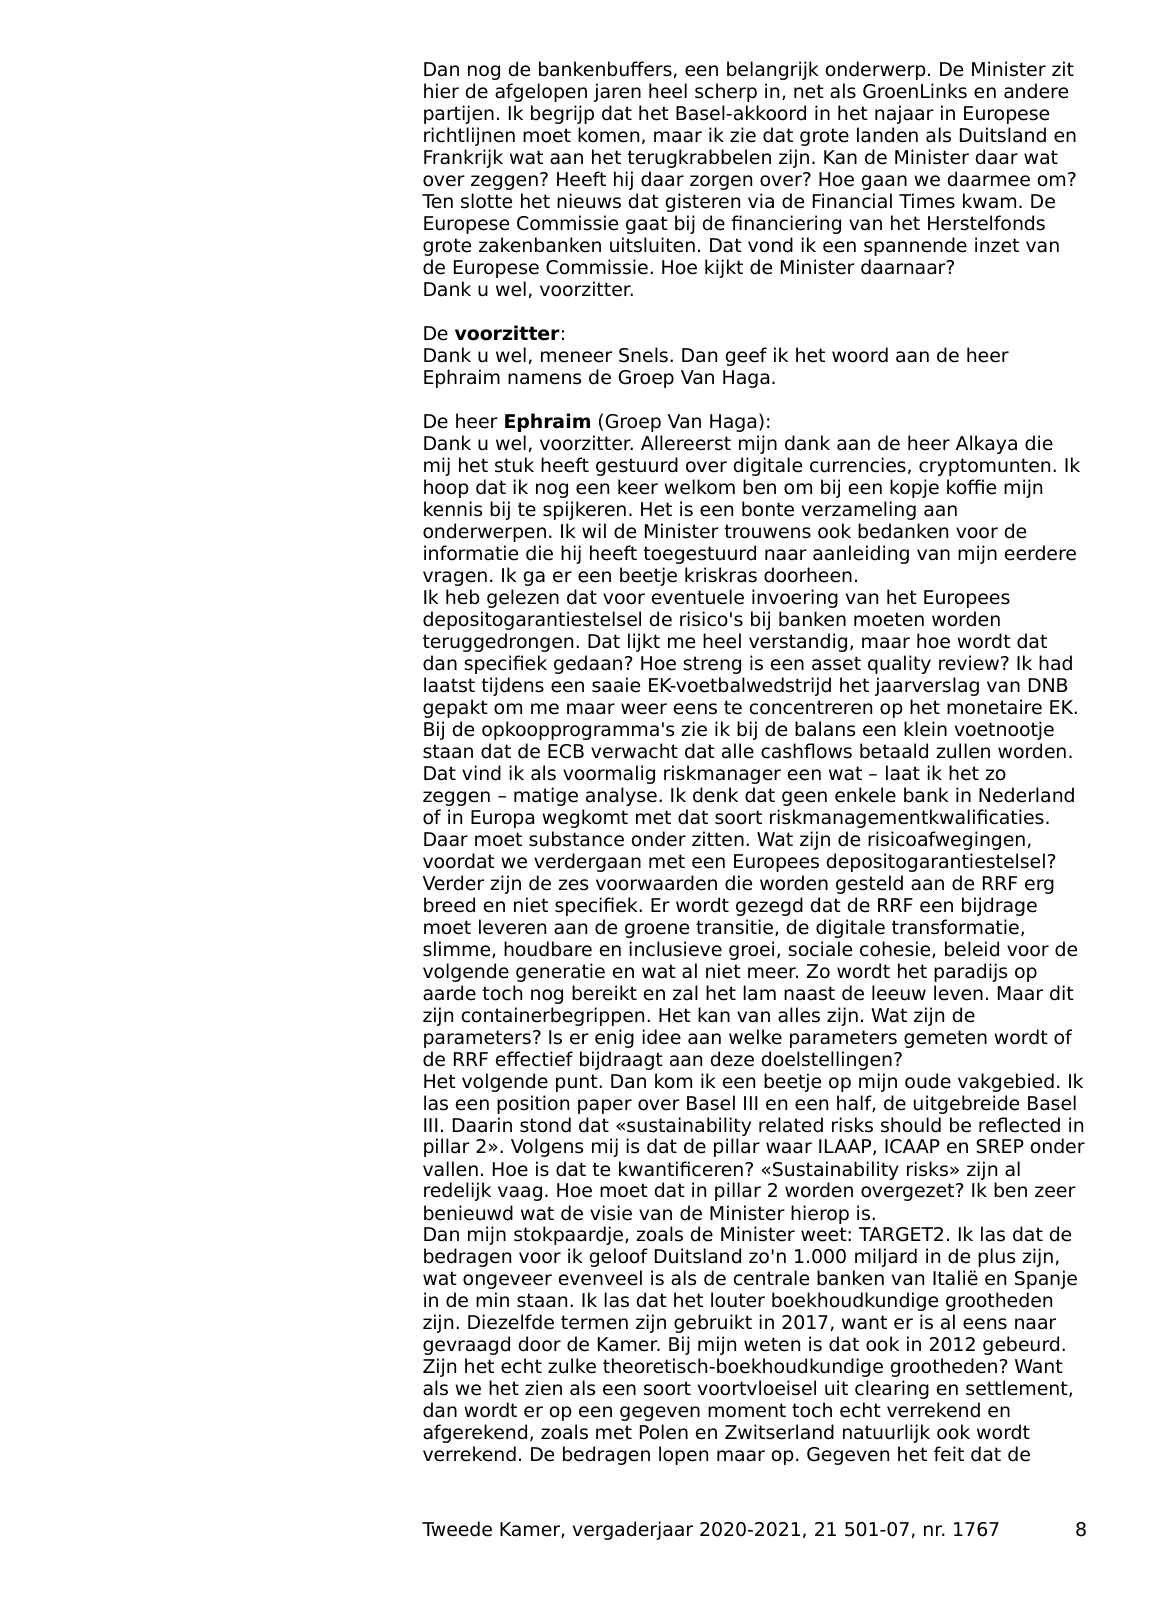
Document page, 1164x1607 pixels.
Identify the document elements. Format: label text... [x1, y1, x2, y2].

text Dank u wel, voorzitter. Allereerst mijn dank aan de heer Alkaya die mij het stuk heeft gestuurd over digitale currencies, cryptomunten. Ik hoop dat ik nog een keer welkom ben om bij een kopje koffie mijn kennis bij te spijkeren. Het is een bonte verzameling aan onderwerpen. Ik wil de Minister trouwens ook bedanken voor de informatie die hij heeft toegestuurd naar aanleiding van mijn eerdere vragen. Ik ga er een beetje kriskras doorheen. [422, 433, 1087, 587]
text Dan mijn stokpaardje, zoals de Minister weet: TARGET2. Ik las dat de bedragen voor ik geloof Duitsland zo'n 1.000 miljard in de plus zijn, wat ongeveer evenveel is als de centrale banken van Italië en Spanje in de min staan. Ik las dat het louter boekhoudkundige grootheden zijn. Diezelfde termen zijn gebruikt in 2017, want er is al eens naar gevraagd door de Kamer. Bij mijn weten is dat ook in 2012 gebeurd. Zijn het echt zulke theoretisch-boekhoudkundige grootheden? Want als we het zien als een soort voortvloeisel uit clearing en settlement, dan wordt er op een gegeven moment toch echt verrekend en afgerekend, zoals met Polen en Zwitserland natuurlijk ook wordt verrekend. De bedragen lopen maar op. Gegeven het feit dat de [422, 1224, 1087, 1466]
text De heer Ephraim (Groep Van Haga): [422, 411, 1087, 433]
text Ik heb gelezen dat voor eventuele invoering van het Europees depositogarantiestelsel de risico's bij banken moeten worden teruggedrongen. Dat lijkt me heel verstandig, maar hoe wordt dat dan specifiek gedaan? Hoe streng is een asset quality review? Ik had laatst tijdens een saaie EK-voetbalwedstrijd het jaarverslag van DNB gepakt om me maar weer eens te concentreren op het monetaire EK. Bij de opkoopprogramma's zie ik bij de balans een klein voetnootje staan dat de ECB verwacht dat alle cashflows betaald zullen worden. Dat vind ik als voormalig riskmanager een wat – laat ik het zo zeggen – matige analyse. Ik denk dat geen enkele bank in Nederland of in Europa wegkomt met dat soort riskmanagementkwalificaties. Daar moet substance onder zitten. Wat zijn de risicoafwegingen, voordat we verdergaan met een Europees depositogarantiestelsel? [422, 587, 1087, 873]
text Dank u wel, voorzitter. [422, 279, 1087, 301]
text De voorzitter: [422, 323, 1087, 345]
text Dan nog de bankenbuffers, een belangrijk onderwerp. De Minister zit hier de afgelopen jaren heel scherp in, net als GroenLinks en andere partijen. Ik begrijp dat het Basel-akkoord in het najaar in Europese richtlijnen moet komen, maar ik zie dat grote landen als Duitsland en Frankrijk wat aan het terugkrabbelen zijn. Kan de Minister daar wat over zeggen? Heeft hij daar zorgen over? Hoe gaan we daarmee om? [422, 59, 1087, 191]
text Het volgende punt. Dan kom ik een beetje op mijn oude vakgebied. Ik las een position paper over Basel III en een half, de uitgebreide Basel III. Daarin stond dat «sustainability related risks should be reflected in pillar 2». Volgens mij is dat de pillar waar ILAAP, ICAAP en SREP onder vallen. Hoe is dat te kwantificeren? «Sustainability risks» zijn al redelijk vaag. Hoe moet dat in pillar 2 worden overgezet? Ik ben zeer benieuwd wat de visie van de Minister hierop is. [422, 1071, 1087, 1224]
text Verder zijn de zes voorwaarden die worden gesteld aan de RRF erg breed en niet specifiek. Er wordt gezegd dat de RRF een bijdrage moet leveren aan de groene transitie, de digitale transformatie, slimme, houdbare en inclusieve groei, sociale cohesie, beleid voor de volgende generatie en wat al niet meer. Zo wordt het paradijs op aarde toch nog bereikt en zal het lam naast de leeuw leven. Maar dit zijn containerbegrippen. Het kan van alles zijn. Wat zijn de parameters? Is er enig idee aan welke parameters gemeten wordt of de RRF effectief bijdraagt aan deze doelstellingen? [422, 873, 1087, 1071]
text Dank u wel, meneer Snels. Dan geef ik het woord aan de heer Ephraim namens de Groep Van Haga. [422, 345, 1087, 389]
text Ten slotte het nieuws dat gisteren via de Financial Times kwam. De Europese Commissie gaat bij de financiering van het Herstelfonds grote zakenbanken uitsluiten. Dat vond ik een spannende inzet van de Europese Commissie. Hoe kijkt de Minister daarnaar? [422, 191, 1087, 279]
